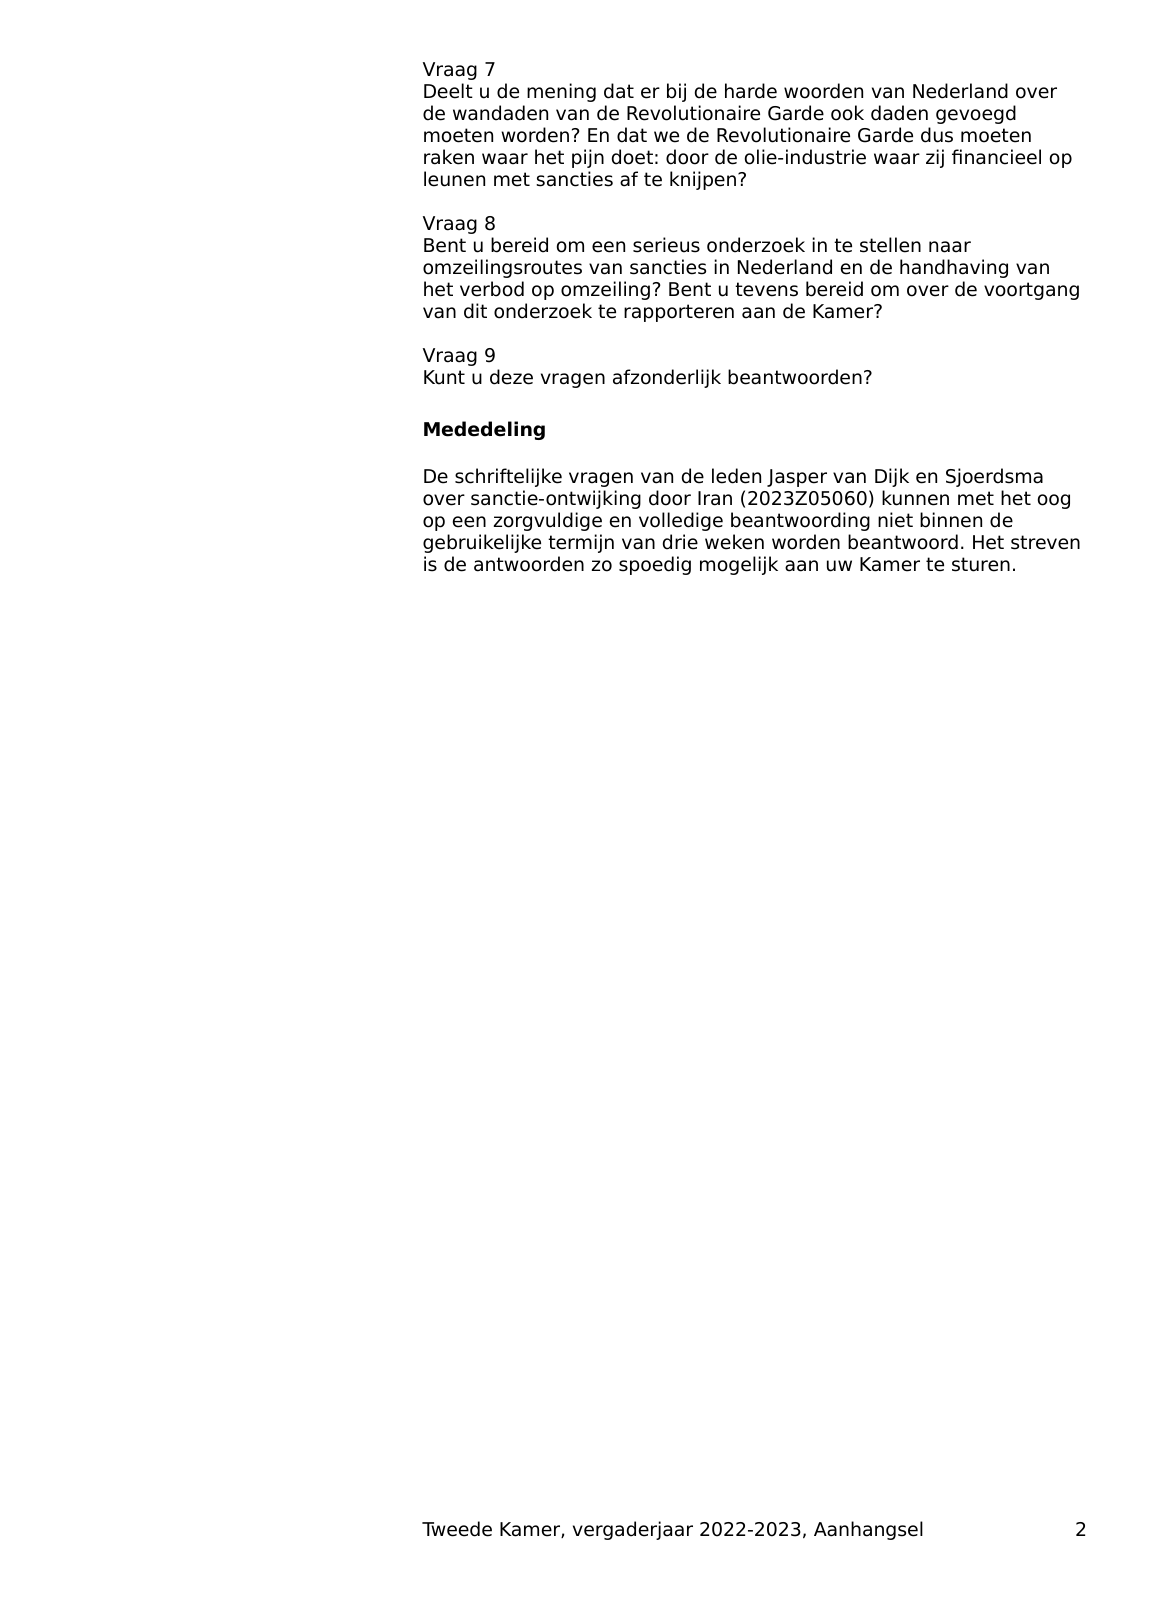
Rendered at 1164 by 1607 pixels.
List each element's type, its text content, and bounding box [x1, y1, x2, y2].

subtitle Mededeling [422, 419, 1087, 441]
text Vraag 8 [422, 213, 1087, 235]
text Vraag 7 [422, 59, 1087, 81]
text Kunt u deze vragen afzonderlijk beantwoorden? [422, 367, 1087, 389]
text Vraag 9 [422, 345, 1087, 367]
text Deelt u de mening dat er bij de harde woorden van Nederland over de wandaden van de Revolutionaire Garde ook daden gevoegd moeten worden? En dat we de Revolutionaire Garde dus moeten raken waar het pijn doet: door de olie-industrie waar zij financieel op leunen met sancties af te knijpen? [422, 81, 1087, 191]
text De schriftelijke vragen van de leden Jasper van Dijk en Sjoerdsma over sanctie-ontwijking door Iran (2023Z05060) kunnen met het oog op een zorgvuldige en volledige beantwoording niet binnen de gebruikelijke termijn van drie weken worden beantwoord. Het streven is de antwoorden zo spoedig mogelijk aan uw Kamer te sturen. [422, 466, 1087, 576]
text Bent u bereid om een serieus onderzoek in te stellen naar omzeilingsroutes van sancties in Nederland en de handhaving van het verbod op omzeiling? Bent u tevens bereid om over de voortgang van dit onderzoek te rapporteren aan de Kamer? [422, 235, 1087, 323]
